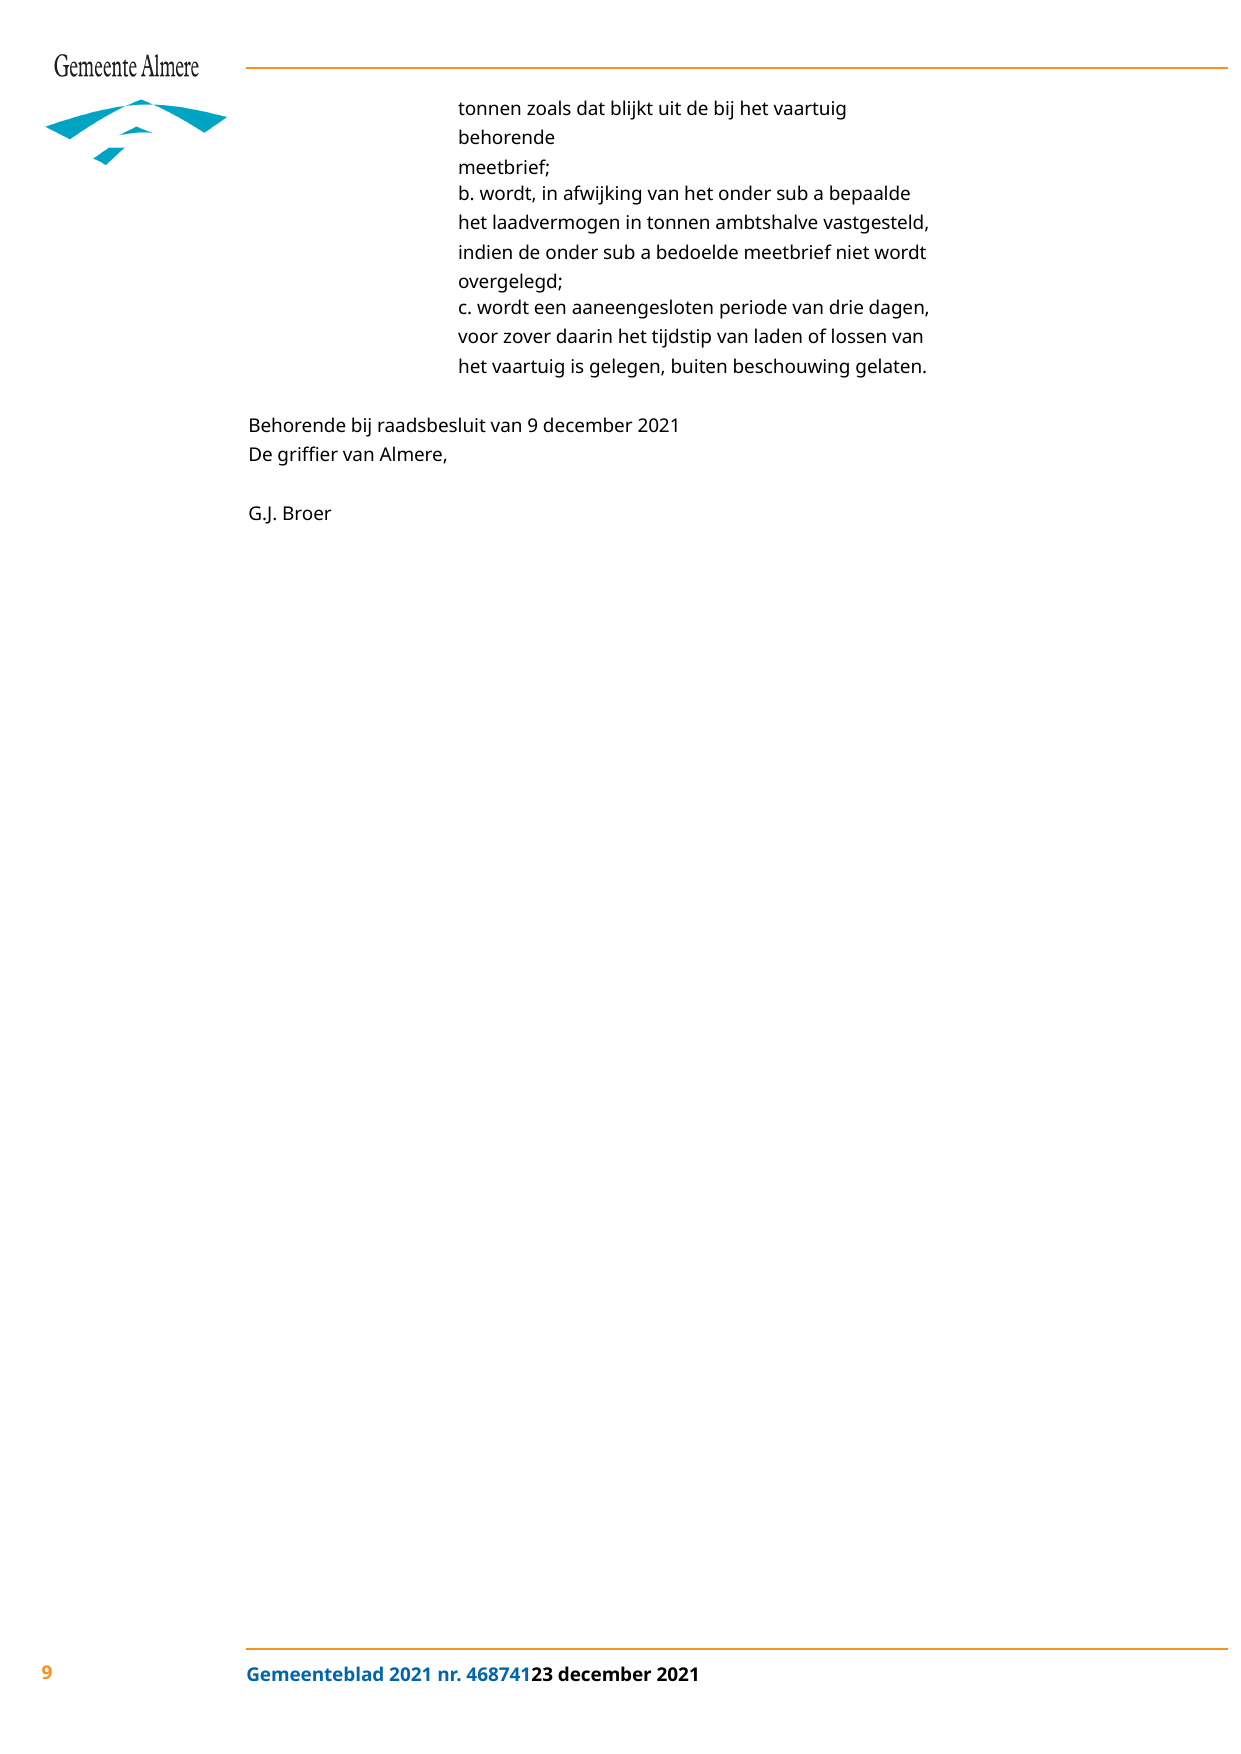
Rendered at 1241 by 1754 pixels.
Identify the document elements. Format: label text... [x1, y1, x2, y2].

table_cell [248, 294, 458, 379]
table_cell [248, 180, 458, 294]
picture [41, 47, 231, 172]
table_cell [942, 95, 1152, 180]
table_cell [248, 95, 458, 180]
table_cell c. wordt een aaneengesloten periode van drie dagen, voor zover daarin het tijdstip van laden of lossen van het vaartuig is gelegen, buiten beschouwing gelaten. [458, 294, 942, 379]
table_cell b. wordt, in afwijking van het onder sub a bepaalde het laadvermogen in tonnen ambtshalve vastgesteld, indien de onder sub a bedoelde meetbrief niet wordt overgelegd; [458, 180, 942, 294]
text Behorende bij raadsbesluit van 9 december 2021 [248, 412, 1152, 438]
table_cell [942, 180, 1152, 294]
table_cell [942, 294, 1152, 379]
table_cell tonnen zoals dat blijkt uit de bij het vaartuig behorende meetbrief; [458, 95, 942, 180]
text De griffier van Almere, [248, 441, 1152, 467]
text G.J. Broer [248, 501, 1152, 526]
